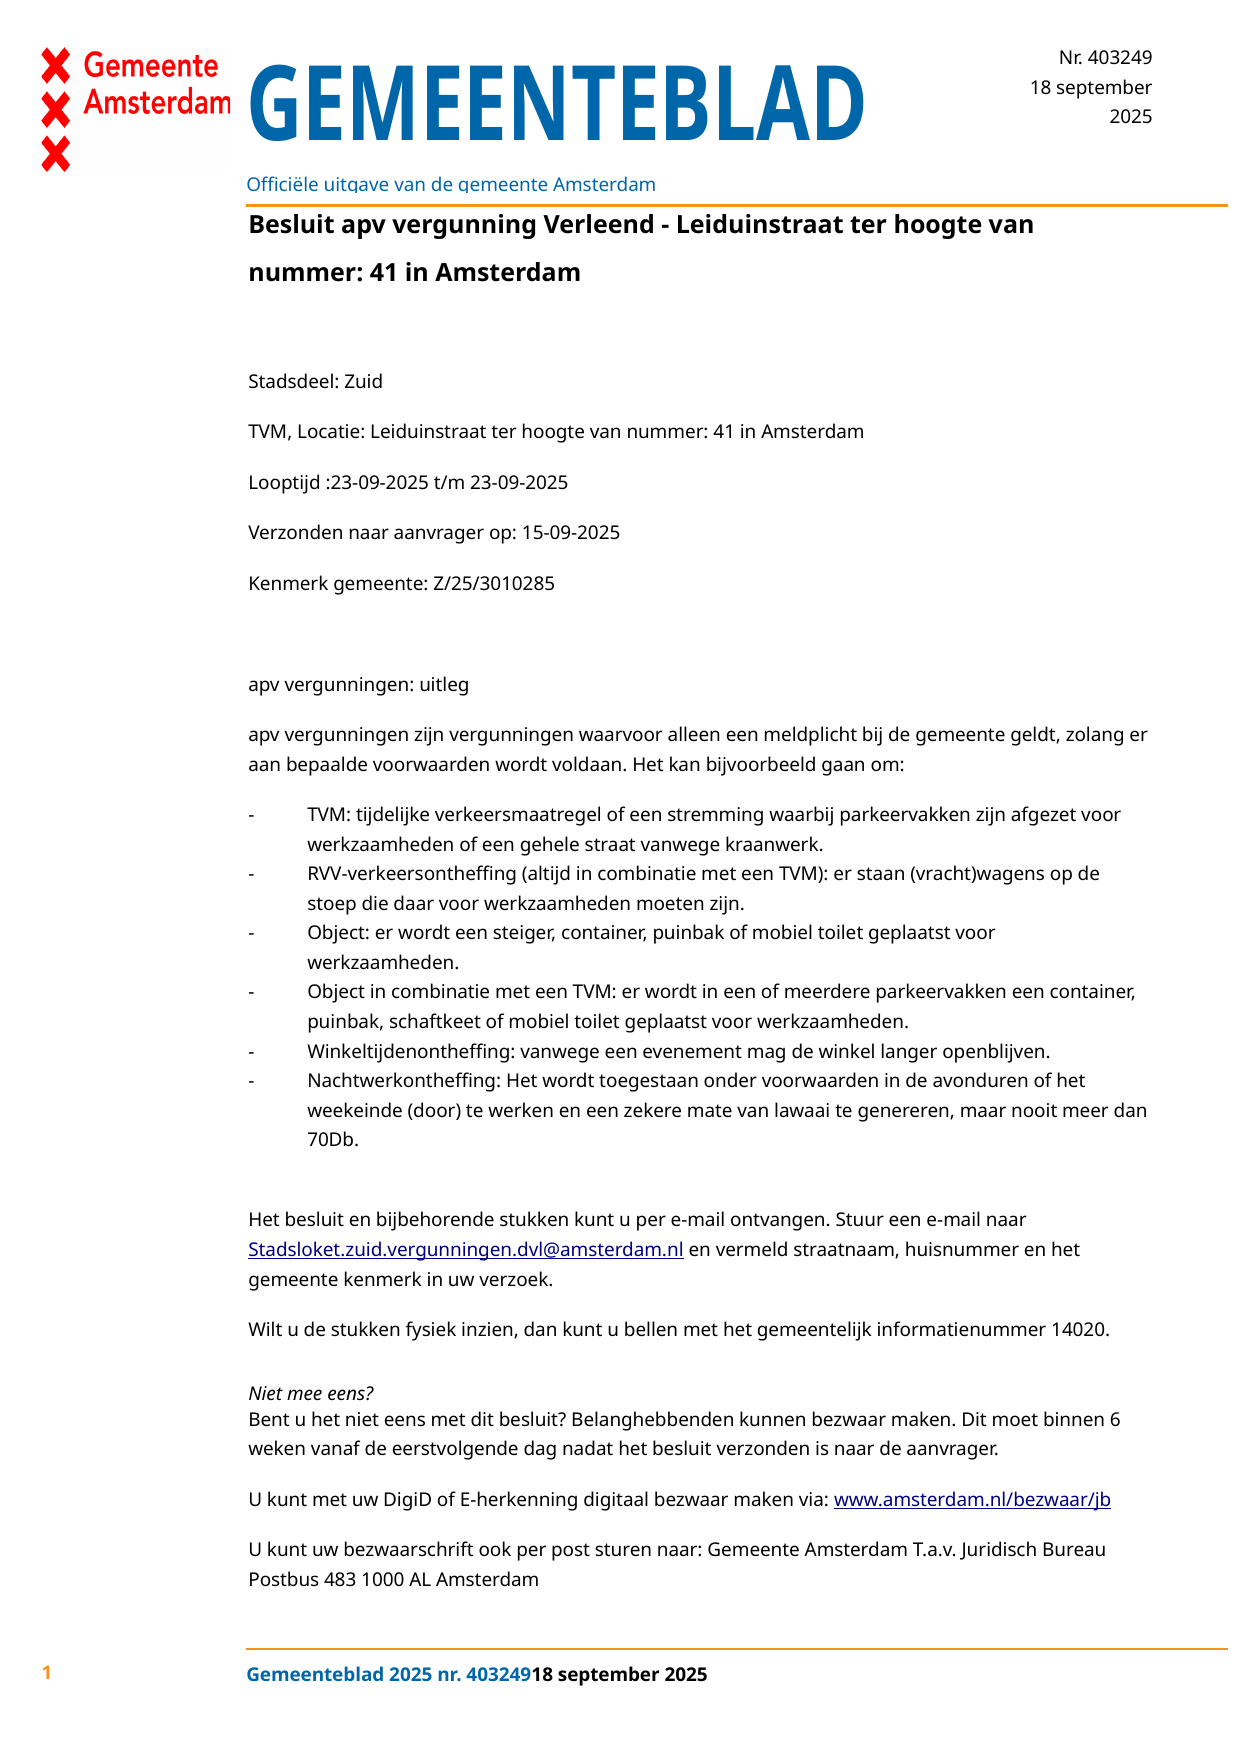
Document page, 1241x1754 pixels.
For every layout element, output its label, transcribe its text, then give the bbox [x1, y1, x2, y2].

text Bent u het niet eens met dit besluit? Belanghebbenden kunnen bezwaar maken. Dit moet binnen 6 weken vanaf de eerstvolgende dag nadat het besluit verzonden is naar de aanvrager. [248, 1406, 1152, 1461]
list Nachtwerkontheffing: Het wordt toegestaan onder voorwaarden in de avonduren of het weekeinde (door) te werken en een zekere mate van lawaai te genereren, maar nooit meer dan 70Db. [248, 1067, 1152, 1152]
text U kunt met uw DigiD of E-herkenning digitaal bezwaar maken via: www.amsterdam.nl/bezwaar/jb [248, 1486, 1152, 1512]
list Object in combinatie met een TVM: er wordt in een of meerdere parkeervakken een container, puinbak, schaftkeet of mobiel toilet geplaatst voor werkzaamheden. [248, 979, 1152, 1034]
text Stadsdeel: Zuid [248, 368, 1152, 394]
text Het besluit en bijbehorende stukken kunt u per e-mail ontvangen. Stuur een e-mail naar Stadsloket.zuid.vergunningen.dvl@amsterdam.nl en vermeld straatnaam, huisnummer en het gemeente kenmerk in uw verzoek. [248, 1207, 1152, 1292]
text Besluit apv vergunning Verleend - Leiduinstraat ter hoogte van nummer: 41 in Amsterdam [248, 207, 1152, 288]
text U kunt uw bezwaarschrift ook per post sturen naar: Gemeente Amsterdam T.a.v. Juridisch Bureau Postbus 483 1000 AL Amsterdam [248, 1536, 1152, 1592]
text apv vergunningen zijn vergunningen waarvoor alleen een meldplicht bij de gemeente geldt, zolang er aan bepaalde voorwaarden wordt voldaan. Het kan bijvoorbeeld gaan om: [248, 721, 1152, 777]
list RVV-verkeersontheffing (altijd in combinatie met een TVM): er staan (vracht)wagens op de stoep die daar voor werkzaamheden moeten zijn. [248, 860, 1152, 916]
list TVM: tijdelijke verkeersmaatregel of een stremming waarbij parkeervakken zijn afgezet voor werkzaamheden of een gehele straat vanwege kraanwerk. [248, 801, 1152, 857]
text Verzonden naar aanvrager op: 15-09-2025 [248, 519, 1152, 545]
text Looptijd :23-09-2025 t/m 23-09-2025 [248, 469, 1152, 495]
text Wilt u de stukken fysiek inzien, dan kunt u bellen met het gemeentelijk informatienummer 14020. [248, 1316, 1152, 1342]
list Winkeltijdenontheffing: vanwege een evenement mag de winkel langer openblijven. [248, 1038, 1152, 1064]
text Niet mee eens? [248, 1380, 1152, 1406]
text Kenmerk gemeente: Z/25/3010285 [248, 570, 1152, 596]
text apv vergunningen: uitleg [248, 671, 1152, 697]
text TVM, Locatie: Leiduinstraat ter hoogte van nummer: 41 in Amsterdam [248, 419, 1152, 444]
list Object: er wordt een steiger, container, puinbak of mobiel toilet geplaatst voor werkzaamheden. [248, 919, 1152, 975]
picture [41, 47, 231, 172]
